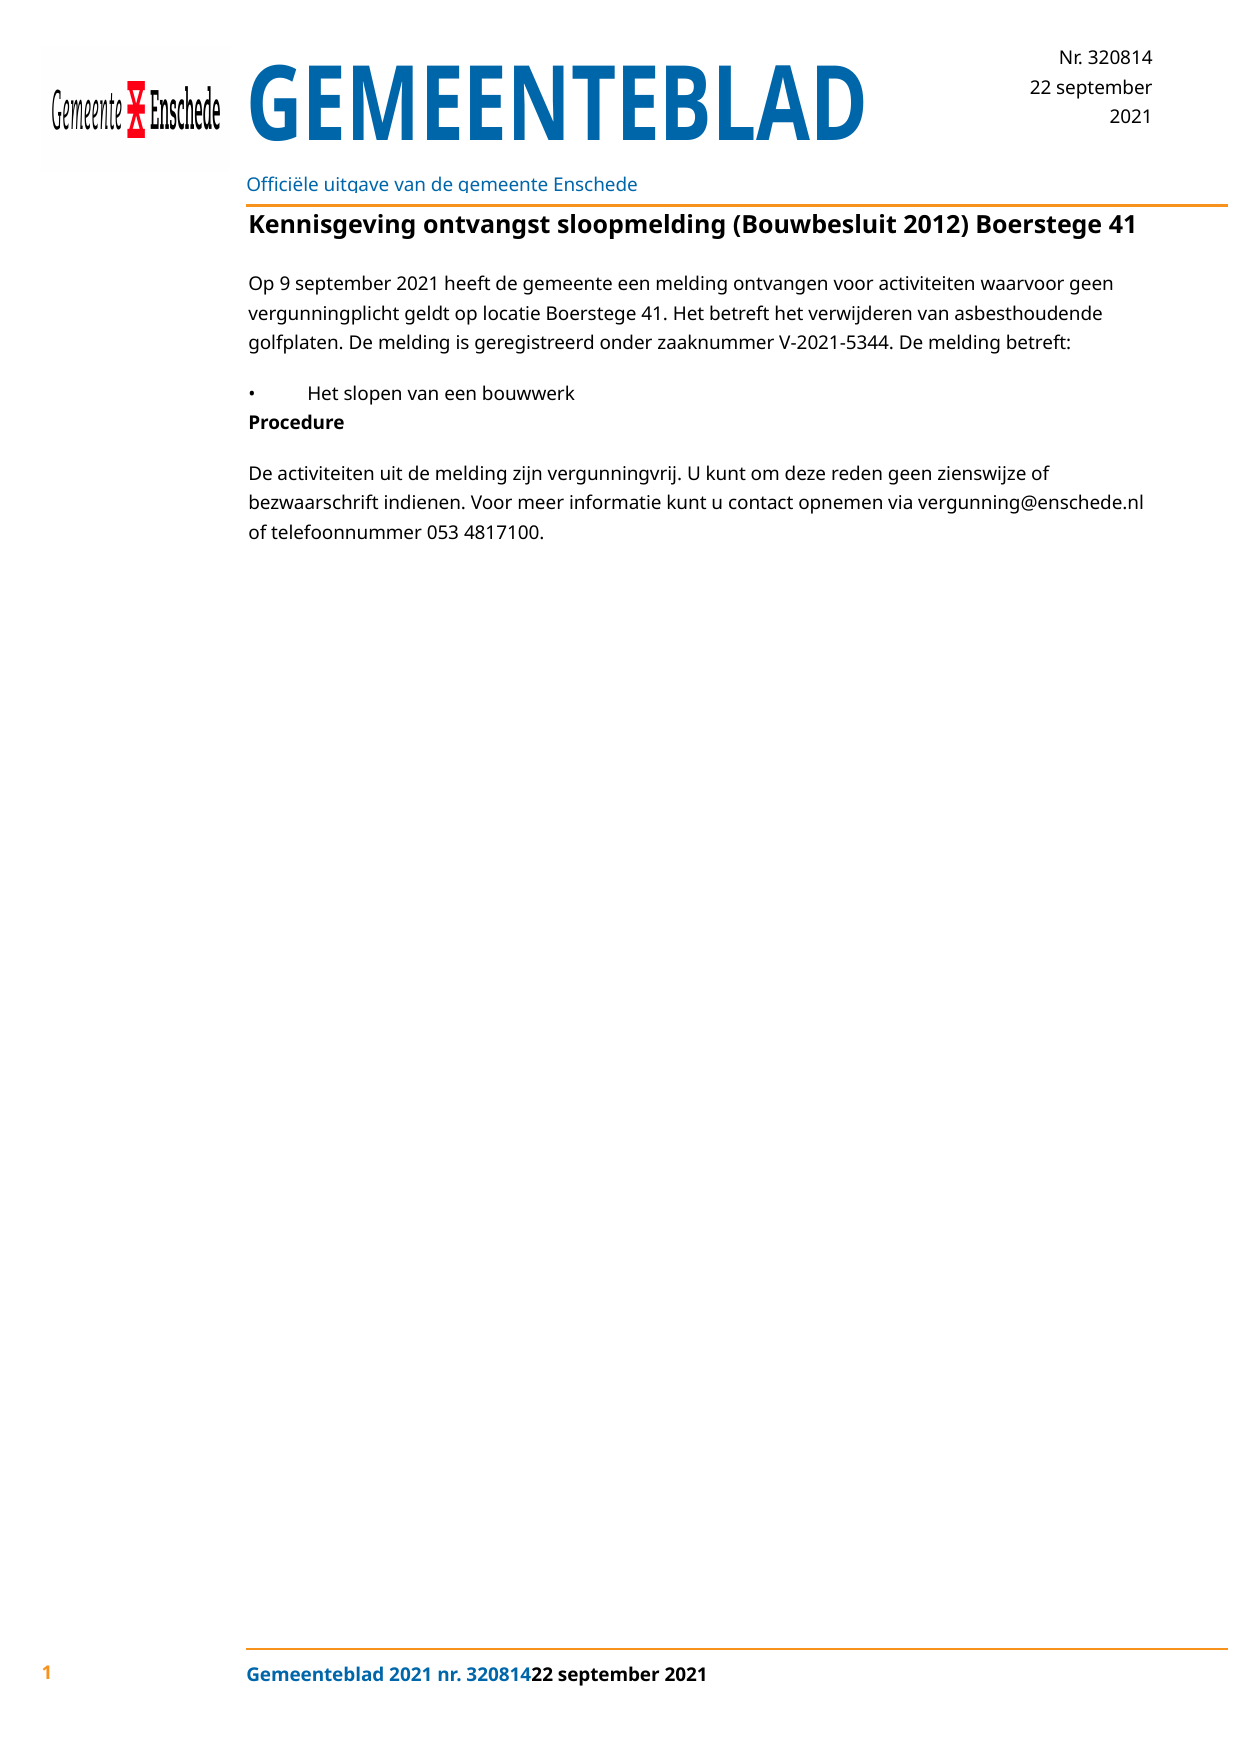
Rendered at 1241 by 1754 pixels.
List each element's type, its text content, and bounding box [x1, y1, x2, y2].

picture [41, 47, 231, 172]
text Op 9 september 2021 heeft de gemeente een melding ontvangen voor activiteiten waarvoor geen vergunningplicht geldt op locatie Boerstege 41. Het betreft het verwijderen van asbesthoudende golfplaten. De melding is geregistreerd onder zaaknummer V-2021-5344. De melding betreft: [248, 270, 1152, 355]
text Kennisgeving ontvangst sloopmelding (Bouwbesluit 2012) Boerstege 41 [248, 207, 1152, 241]
text Procedure [248, 409, 1152, 435]
list Het slopen van een bouwwerk [248, 380, 1152, 406]
text De activiteiten uit de melding zijn vergunningvrij. U kunt om deze reden geen zienswijze of bezwaarschrift indienen. Voor meer informatie kunt u contact opnemen via vergunning@enschede.nl of telefoonnummer 053 4817100. [248, 460, 1152, 545]
